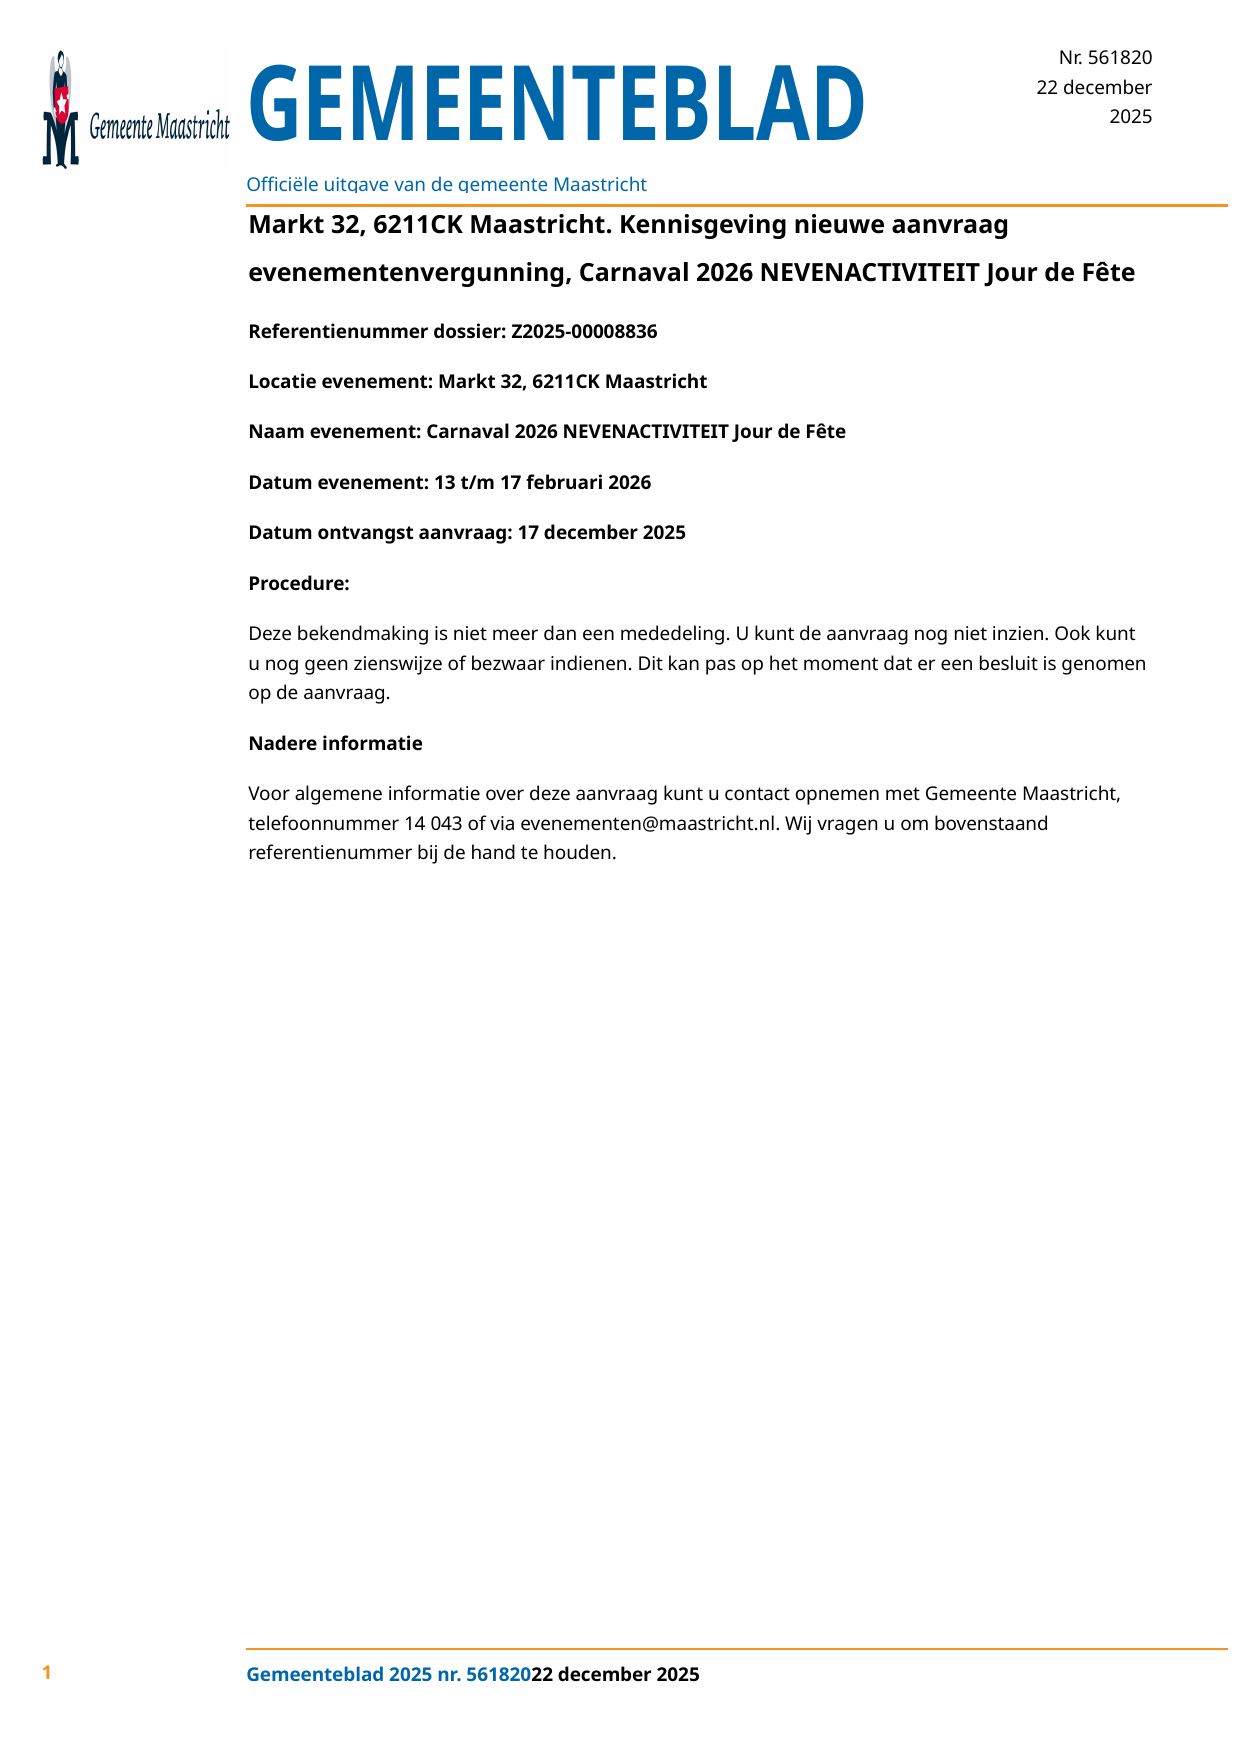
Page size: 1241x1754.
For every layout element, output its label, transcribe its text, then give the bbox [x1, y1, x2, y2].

text Nadere informatie [248, 730, 1152, 756]
text Deze bekendmaking is niet meer dan een mededeling. U kunt de aanvraag nog niet inzien. Ook kunt u nog geen zienswijze of bezwaar indienen. Dit kan pas op het moment dat er een besluit is genomen op de aanvraag. [248, 620, 1152, 705]
text Naam evenement: Carnaval 2026 NEVENACTIVITEIT Jour de Fête [248, 419, 1152, 444]
picture [41, 47, 231, 172]
text Referentienummer dossier: Z2025-00008836 [248, 318, 1152, 344]
text Locatie evenement: Markt 32, 6211CK Maastricht [248, 368, 1152, 394]
text Markt 32, 6211CK Maastricht. Kennisgeving nieuwe aanvraag evenementenvergunning, Carnaval 2026 NEVENACTIVITEIT Jour de Fête [248, 207, 1152, 288]
text Voor algemene informatie over deze aanvraag kunt u contact opnemen met Gemeente Maastricht, telefoonnummer 14 043 of via evenementen@maastricht.nl. Wij vragen u om bovenstaand referentienummer bij de hand te houden. [248, 780, 1152, 865]
text Datum evenement: 13 t/m 17 februari 2026 [248, 469, 1152, 495]
text Procedure: [248, 570, 1152, 596]
text Datum ontvangst aanvraag: 17 december 2025 [248, 519, 1152, 545]
